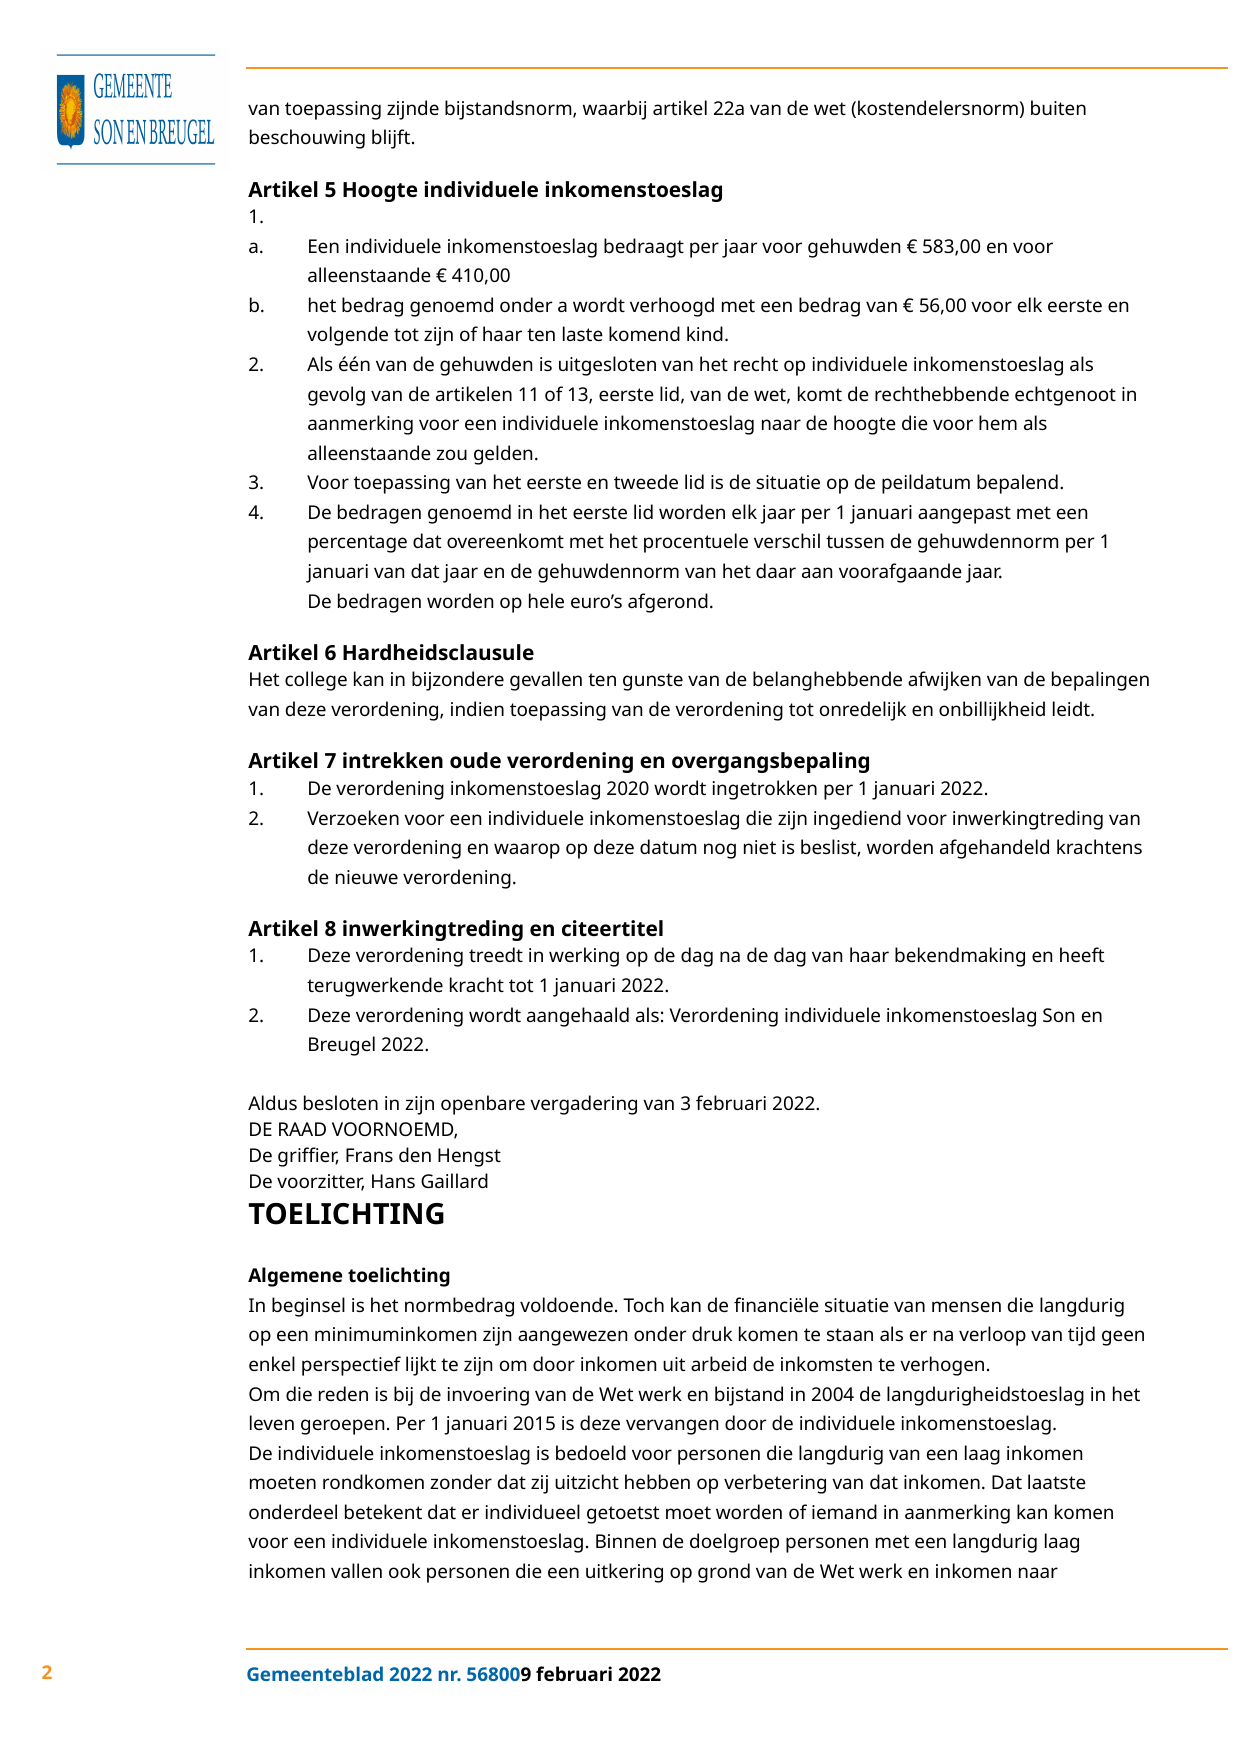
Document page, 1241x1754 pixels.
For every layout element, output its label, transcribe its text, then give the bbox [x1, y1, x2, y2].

list Deze verordening treedt in werking op de dag na de dag van haar bekendmaking en heeft terugwerkende kracht tot 1 januari 2022. [248, 943, 1152, 998]
text Artikel 8 inwerkingtreding en citeertitel [248, 914, 1152, 943]
text De individuele inkomenstoeslag is bedoeld voor personen die langdurig van een laag inkomen moeten rondkomen zonder dat zij uitzicht hebben op verbetering van dat inkomen. Dat laatste onderdeel betekent dat er individueel getoetst moet worden of iemand in aanmerking kan komen voor een individuele inkomenstoeslag. Binnen de doelgroep personen met een langdurig laag inkomen vallen ook personen die een uitkering op grond van de Wet werk en inkomen naar [248, 1440, 1152, 1584]
list De verordening inkomenstoeslag 2020 wordt ingetrokken per 1 januari 2022. [248, 775, 1152, 801]
text Algemene toelichting [248, 1262, 1152, 1288]
text Artikel 7 intrekken oude verordening en overgangsbepaling [248, 747, 1152, 775]
text In beginsel is het normbedrag voldoende. Toch kan de financiële situatie van mensen die langdurig op een minimuminkomen zijn aangewezen onder druk komen te staan als er na verloop van tijd geen enkel perspectief lijkt te zijn om door inkomen uit arbeid de inkomsten te verhogen. [248, 1292, 1152, 1377]
list Deze verordening wordt aangehaald als: Verordening individuele inkomenstoeslag Son en Breugel 2022. [248, 1002, 1152, 1057]
list Een individuele inkomenstoeslag bedraagt per jaar voor gehuwden € 583,00 en voor alleenstaande € 410,00 [248, 233, 1152, 288]
list Als één van de gehuwden is uitgesloten van het recht op individuele inkomenstoeslag als gevolg van de artikelen 11 of 13, eerste lid, van de wet, komt de rechthebbende echtgenoot in aanmerking voor een individuele inkomenstoeslag naar de hoogte die voor hem als alleenstaande zou gelden. [248, 351, 1152, 466]
list De bedragen genoemd in het eerste lid worden elk jaar per 1 januari aangepast met een percentage dat overeenkomt met het procentuele verschil tussen de gehuwdennorm per 1 januari van dat jaar en de gehuwdennorm van het daar aan voorafgaande jaar. [248, 499, 1152, 584]
text DE RAAD VOORNOEMD, [248, 1116, 1152, 1142]
text Om die reden is bij de invoering van de Wet werk en bijstand in 2004 de langdurigheidstoeslag in het leven geroepen. Per 1 januari 2015 is deze vervangen door de individuele inkomenstoeslag. [248, 1381, 1152, 1436]
text Het college kan in bijzondere gevallen ten gunste van de belanghebbende afwijken van de bepalingen van deze verordening, indien toepassing van de verordening tot onredelijk en onbillijkheid leidt. [248, 667, 1152, 722]
text De voorzitter, Hans Gaillard [248, 1168, 1152, 1193]
text Artikel 5 Hoogte individuele inkomenstoeslag [248, 175, 1152, 203]
picture [41, 47, 231, 172]
text Artikel 6 Hardheidsclausule [248, 638, 1152, 667]
text Aldus besloten in zijn openbare vergadering van 3 februari 2022. [248, 1091, 1152, 1116]
text De griffier, Frans den Hengst [248, 1142, 1152, 1168]
list Verzoeken voor een individuele inkomenstoeslag die zijn ingediend voor inwerkingtreding van deze verordening en waarop op deze datum nog niet is beslist, worden afgehandeld krachtens de nieuwe verordening. [248, 805, 1152, 889]
list De bedragen worden op hele euro’s afgerond. [248, 588, 1152, 613]
text TOELICHTING [248, 1193, 1152, 1233]
text van toepassing zijnde bijstandsnorm, waarbij artikel 22a van de wet (kostendelersnorm) buiten beschouwing blijft. [248, 95, 1152, 150]
list Voor toepassing van het eerste en tweede lid is de situatie op de peildatum bepalend. [248, 469, 1152, 495]
list het bedrag genoemd onder a wordt verhoogd met een bedrag van € 56,00 voor elk eerste en volgende tot zijn of haar ten laste komend kind. [248, 292, 1152, 347]
